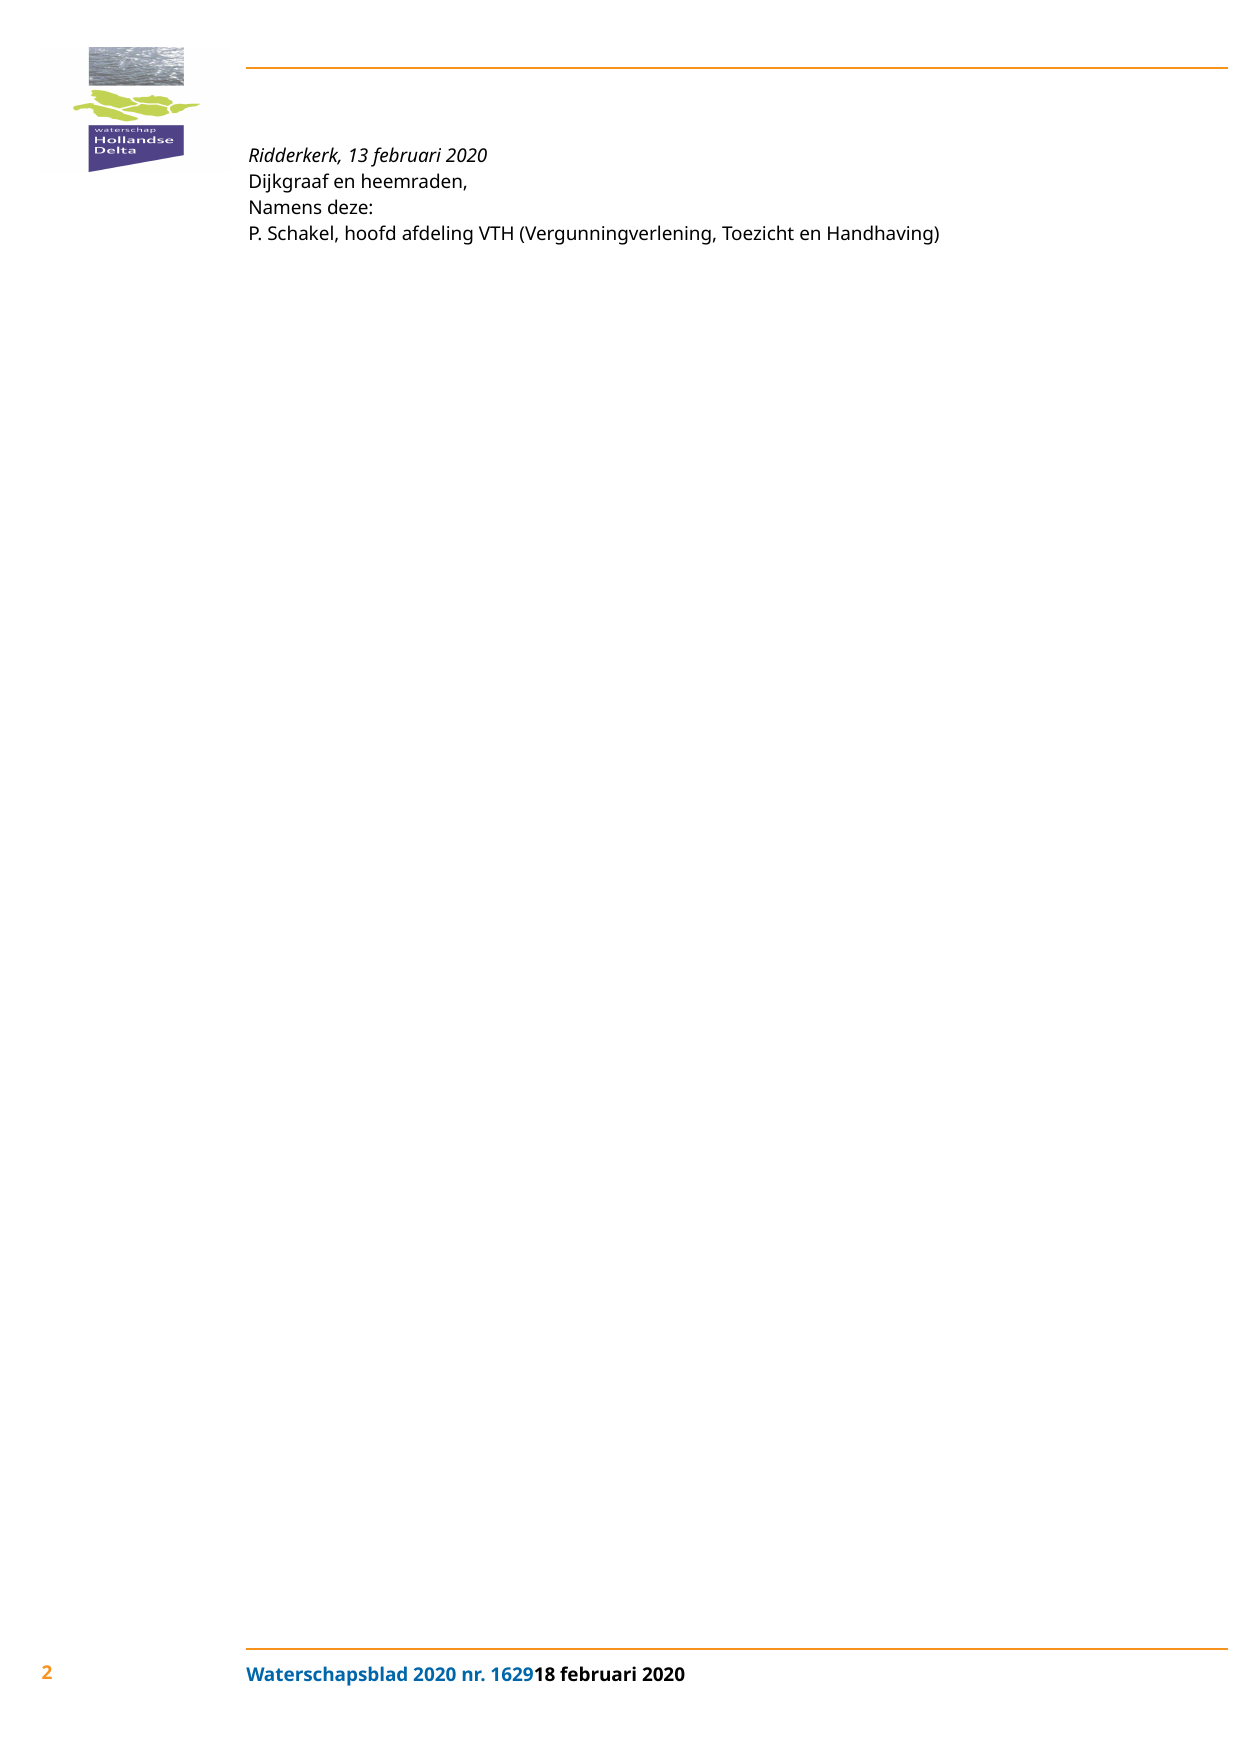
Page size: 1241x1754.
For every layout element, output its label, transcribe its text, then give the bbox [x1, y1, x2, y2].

picture [41, 47, 231, 172]
text Ridderkerk, 13 februari 2020 [248, 143, 1152, 168]
text Dijkgraaf en heemraden, [248, 168, 1152, 194]
text P. Schakel, hoofd afdeling VTH (Vergunningverlening, Toezicht en Handhaving) [248, 220, 1152, 246]
text Namens deze: [248, 194, 1152, 220]
